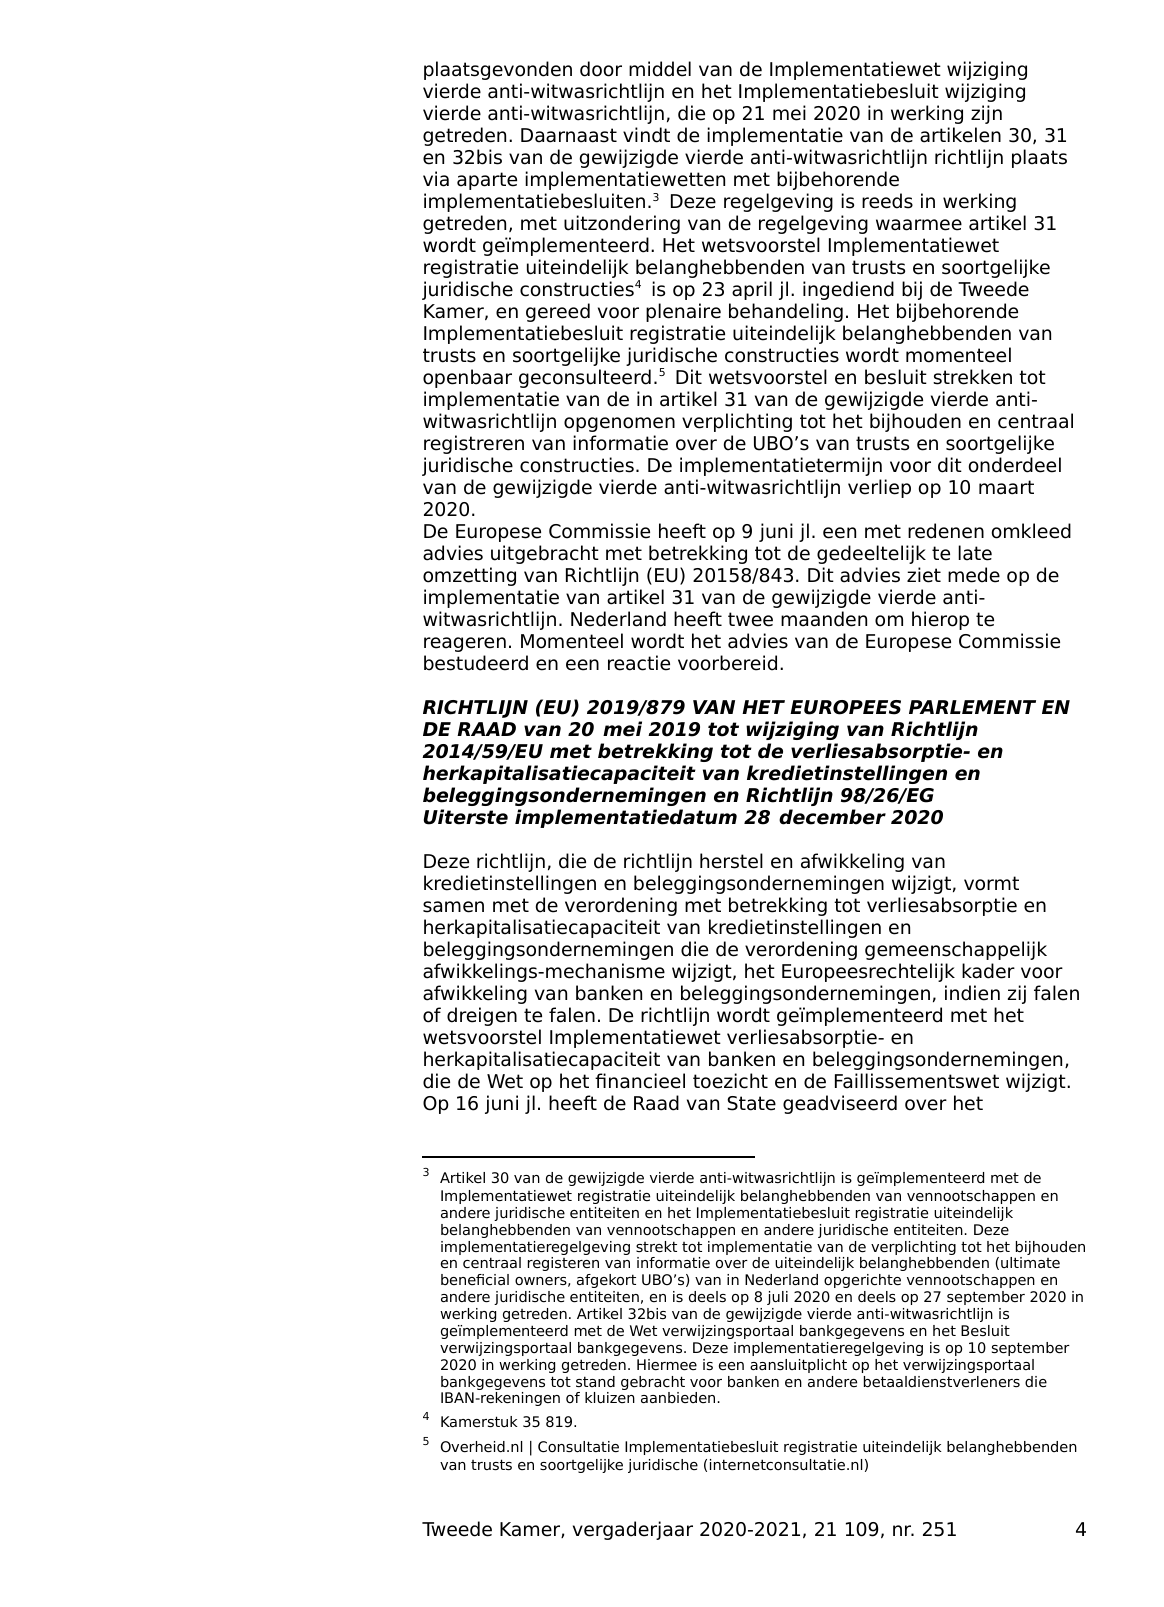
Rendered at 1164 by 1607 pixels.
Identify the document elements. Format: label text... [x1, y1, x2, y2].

text De Europese Commissie heeft op 9 juni jl. een met redenen omkleed advies uitgebracht met betrekking tot de gedeeltelijk te late omzetting van Richtlijn (EU) 20158/843. Dit advies ziet mede op de implementatie van artikel 31 van de gewijzigde vierde anti-witwasrichtlijn. Nederland heeft twee maanden om hierop te reageren. Momenteel wordt het advies van de Europese Commissie bestudeerd en een reactie voorbereid. [422, 521, 1087, 674]
text Deze richtlijn, die de richtlijn herstel en afwikkeling van kredietinstellingen en beleggingsondernemingen wijzigt, vormt samen met de verordening met betrekking tot verliesabsorptie en herkapitalisatiecapaciteit van kredietinstellingen en beleggingsondernemingen die de verordening gemeenschappelijk afwikkelings-mechanisme wijzigt, het Europeesrechtelijk kader voor afwikkeling van banken en beleggingsondernemingen, indien zij falen of dreigen te falen. De richtlijn wordt geïmplementeerd met het wetsvoorstel Implementatiewet verliesabsorptie- en herkapitalisatiecapaciteit van banken en beleggingsondernemingen, die de Wet op het financieel toezicht en de Faillissementswet wijzigt. Op 16 juni jl. heeft de Raad van State geadviseerd over het [422, 851, 1087, 1114]
text RICHTLIJN (EU) 2019/879 VAN HET EUROPEES PARLEMENT EN DE RAAD van 20 mei 2019 tot wijziging van Richtlijn 2014/59/EU met betrekking tot de verliesabsorptie- en herkapitalisatiecapaciteit van kredietinstellingen en beleggingsondernemingen en Richtlijn 98/26/EG [422, 697, 1087, 807]
text Uiterste implementatiedatum 28 december 2020 [422, 807, 1087, 828]
text Overheid.nl | Consultatie Implementatiebesluit registratie uiteindelijk belanghebbenden van trusts en soortgelijke juridische (internetconsultatie.nl) [422, 1435, 1087, 1474]
text Kamerstuk 35 819. [422, 1410, 1087, 1432]
text plaatsgevonden door middel van de Implementatiewet wijziging vierde anti-witwasrichtlijn en het Implementatiebesluit wijziging vierde anti-witwasrichtlijn, die op 21 mei 2020 in werking zijn getreden. Daarnaast vindt de implementatie van de artikelen 30, 31 en 32bis van de gewijzigde vierde anti-witwasrichtlijn richtlijn plaats via aparte implementatiewetten met bijbehorende implementatiebesluiten. Deze regelgeving is reeds in werking getreden, met uitzondering van de regelgeving waarmee artikel 31 wordt geïmplementeerd. Het wetsvoorstel Implementatiewet registratie uiteindelijk belanghebbenden van trusts en soortgelijke juridische constructies is op 23 april jl. ingediend bij de Tweede Kamer, en gereed voor plenaire behandeling. Het bijbehorende Implementatiebesluit registratie uiteindelijk belanghebbenden van trusts en soortgelijke juridische constructies wordt momenteel openbaar geconsulteerd. Dit wetsvoorstel en besluit strekken tot implementatie van de in artikel 31 van de gewijzigde vierde anti-witwasrichtlijn opgenomen verplichting tot het bijhouden en centraal registreren van informatie over de UBO’s van trusts en soortgelijke juridische constructies. De implementatietermijn voor dit onderdeel van de gewijzigde vierde anti-witwasrichtlijn verliep op 10 maart 2020. [422, 59, 1087, 521]
text Artikel 30 van de gewijzigde vierde anti-witwasrichtlijn is geïmplementeerd met de Implementatiewet registratie uiteindelijk belanghebbenden van vennootschappen en andere juridische entiteiten en het Implementatiebesluit registratie uiteindelijk belanghebbenden van vennootschappen en andere juridische entiteiten. Deze implementatieregelgeving strekt tot implementatie van de verplichting tot het bijhouden en centraal registeren van informatie over de uiteindelijk belanghebbenden (ultimate beneficial owners, afgekort UBO’s) van in Nederland opgerichte vennootschappen en andere juridische entiteiten, en is deels op 8 juli 2020 en deels op 27 september 2020 in werking getreden. Artikel 32bis van de gewijzigde vierde anti-witwasrichtlijn is geïmplementeerd met de Wet verwijzingsportaal bankgegevens en het Besluit verwijzingsportaal bankgegevens. Deze implementatieregelgeving is op 10 september 2020 in werking getreden. Hiermee is een aansluitplicht op het verwijzingsportaal bankgegevens tot stand gebracht voor banken en andere betaaldienstverleners die IBAN-rekeningen of kluizen aanbieden. [422, 1166, 1087, 1407]
